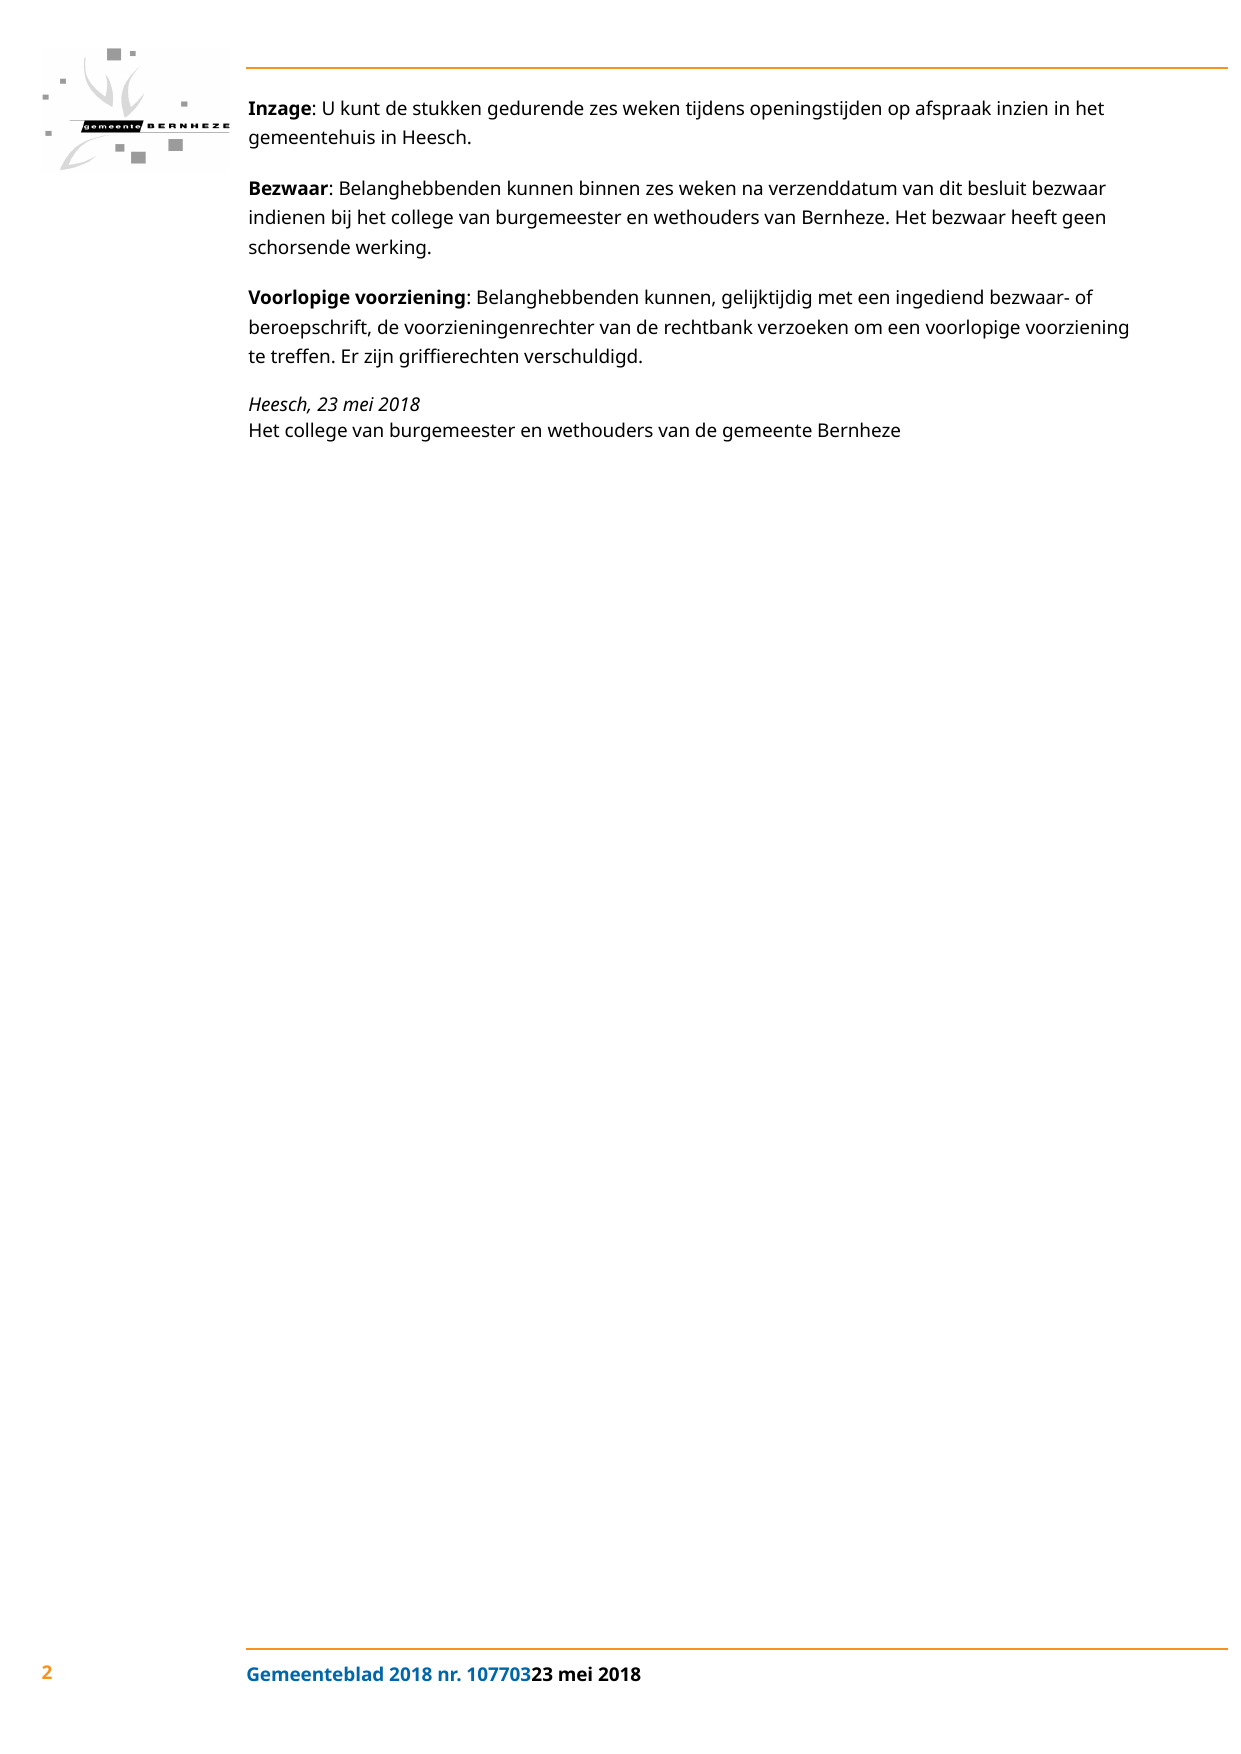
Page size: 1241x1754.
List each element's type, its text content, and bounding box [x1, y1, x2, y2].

text Heesch, 23 mei 2018 [248, 391, 1152, 417]
text Bezwaar: Belanghebbenden kunnen binnen zes weken na verzenddatum van dit besluit bezwaar indienen bij het college van burgemeester en wethouders van Bernheze. Het bezwaar heeft geen schorsende werking. [248, 175, 1152, 260]
text Inzage: U kunt de stukken gedurende zes weken tijdens openingstijden op afspraak inzien in het gemeentehuis in Heesch. [248, 95, 1152, 150]
text Het college van burgemeester en wethouders van de gemeente Bernheze [248, 417, 1152, 443]
picture [41, 47, 231, 172]
text Voorlopige voorziening: Belanghebbenden kunnen, gelijktijdig met een ingediend bezwaar- of beroepschrift, de voorzieningenrechter van de rechtbank verzoeken om een voorlopige voorziening te treffen. Er zijn griffierechten verschuldigd. [248, 284, 1152, 369]
